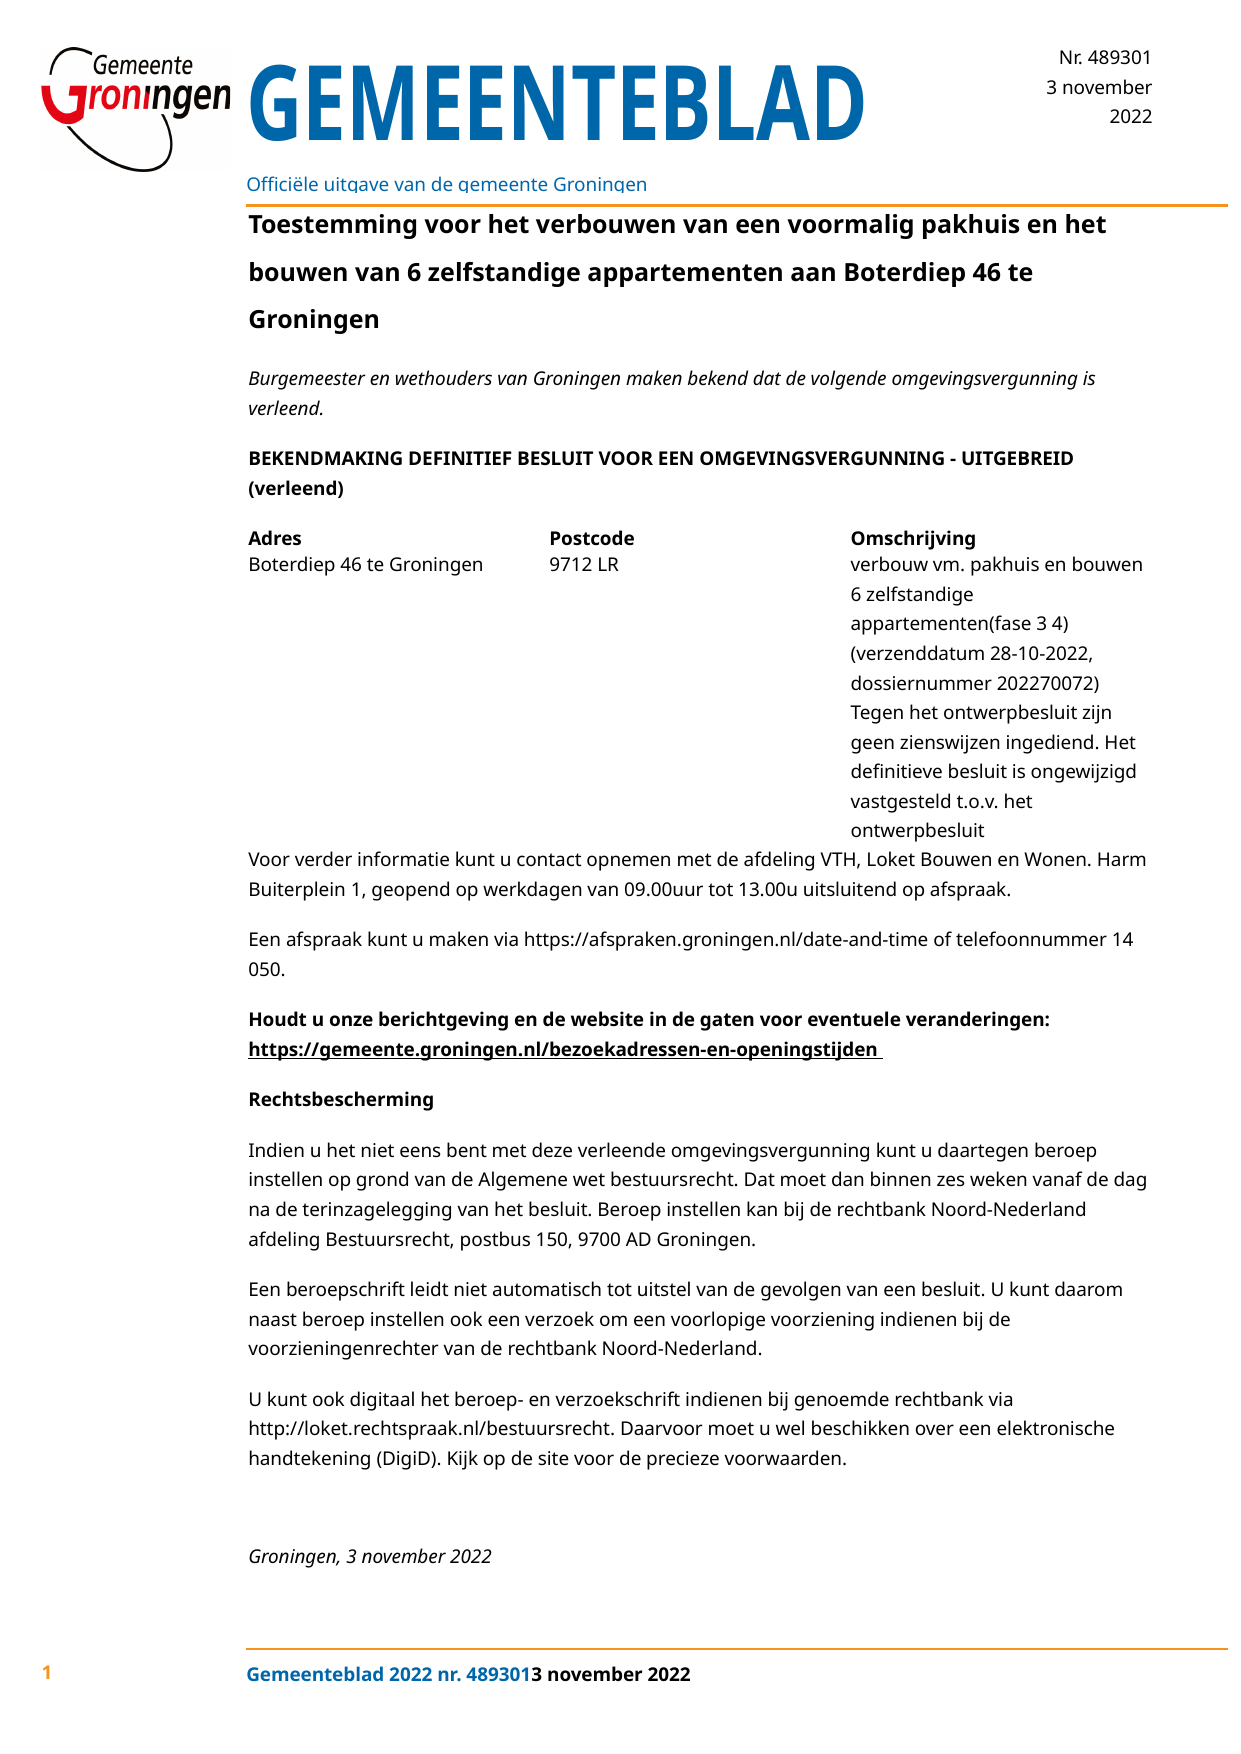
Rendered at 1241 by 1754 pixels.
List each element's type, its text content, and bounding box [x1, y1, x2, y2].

text Toestemming voor het verbouwen van een voormalig pakhuis en het bouwen van 6 zelfstandige appartementen aan Boterdiep 46 te Groningen [248, 207, 1152, 336]
text Rechtsbescherming [248, 1087, 1152, 1112]
table_header Omschrijving [850, 526, 1152, 551]
text BEKENDMAKING DEFINITIEF BESLUIT VOOR EEN OMGEVINGSVERGUNNING - UITGEBREID (verleend) [248, 446, 1152, 501]
text Burgemeester en wethouders van Groningen maken bekend dat de volgende omgevingsvergunning is verleend. [248, 366, 1152, 421]
table_cell verbouw vm. pakhuis en bouwen 6 zelfstandige appartementen(fase 3 4) (verzenddatum 28-10-2022, dossiernummer 202270072) Tegen het ontwerpbesluit zijn geen zienswijzen ingediend. Het definitieve besluit is ongewijzigd vastgesteld t.o.v. het ontwerpbesluit [850, 551, 1152, 843]
table_header Adres [248, 526, 549, 551]
text Voor verder informatie kunt u contact opnemen met de afdeling VTH, Loket Bouwen en Wonen. Harm Buiterplein 1, geopend op werkdagen van 09.00uur tot 13.00u uitsluitend op afspraak. [248, 847, 1152, 902]
text Een beroepschrift leidt niet automatisch tot uitstel van de gevolgen van een besluit. U kunt daarom naast beroep instellen ook een verzoek om een voorlopige voorziening indienen bij de voorzieningenrechter van de rechtbank Noord-Nederland. [248, 1276, 1152, 1361]
text Indien u het niet eens bent met deze verleende omgevingsvergunning kunt u daartegen beroep instellen op grond van de Algemene wet bestuursrecht. Dat moet dan binnen zes weken vanaf de dag na de terinzagelegging van het besluit. Beroep instellen kan bij de rechtbank Noord-Nederland afdeling Bestuursrecht, postbus 150, 9700 AD Groningen. [248, 1137, 1152, 1251]
text Een afspraak kunt u maken via https://afspraken.groningen.nl/date-and-time of telefoonnummer 14 050. [248, 927, 1152, 982]
table_cell Boterdiep 46 te Groningen [248, 551, 549, 843]
table_header Postcode [549, 526, 850, 551]
text U kunt ook digitaal het beroep- en verzoekschrift indienen bij genoemde rechtbank via http://loket.rechtspraak.nl/bestuursrecht. Daarvoor moet u wel beschikken over een elektronische handtekening (DigiD). Kijk op de site voor de precieze voorwaarden. [248, 1386, 1152, 1471]
text Houdt u onze berichtgeving en de website in de gaten voor eventuele veranderingen: https://gemeente.groningen.nl/bezoekadressen-en-openingstijden [248, 1007, 1152, 1062]
table_cell 9712 LR [549, 551, 850, 843]
text Groningen, 3 november 2022 [248, 1543, 1152, 1569]
picture [41, 47, 231, 172]
